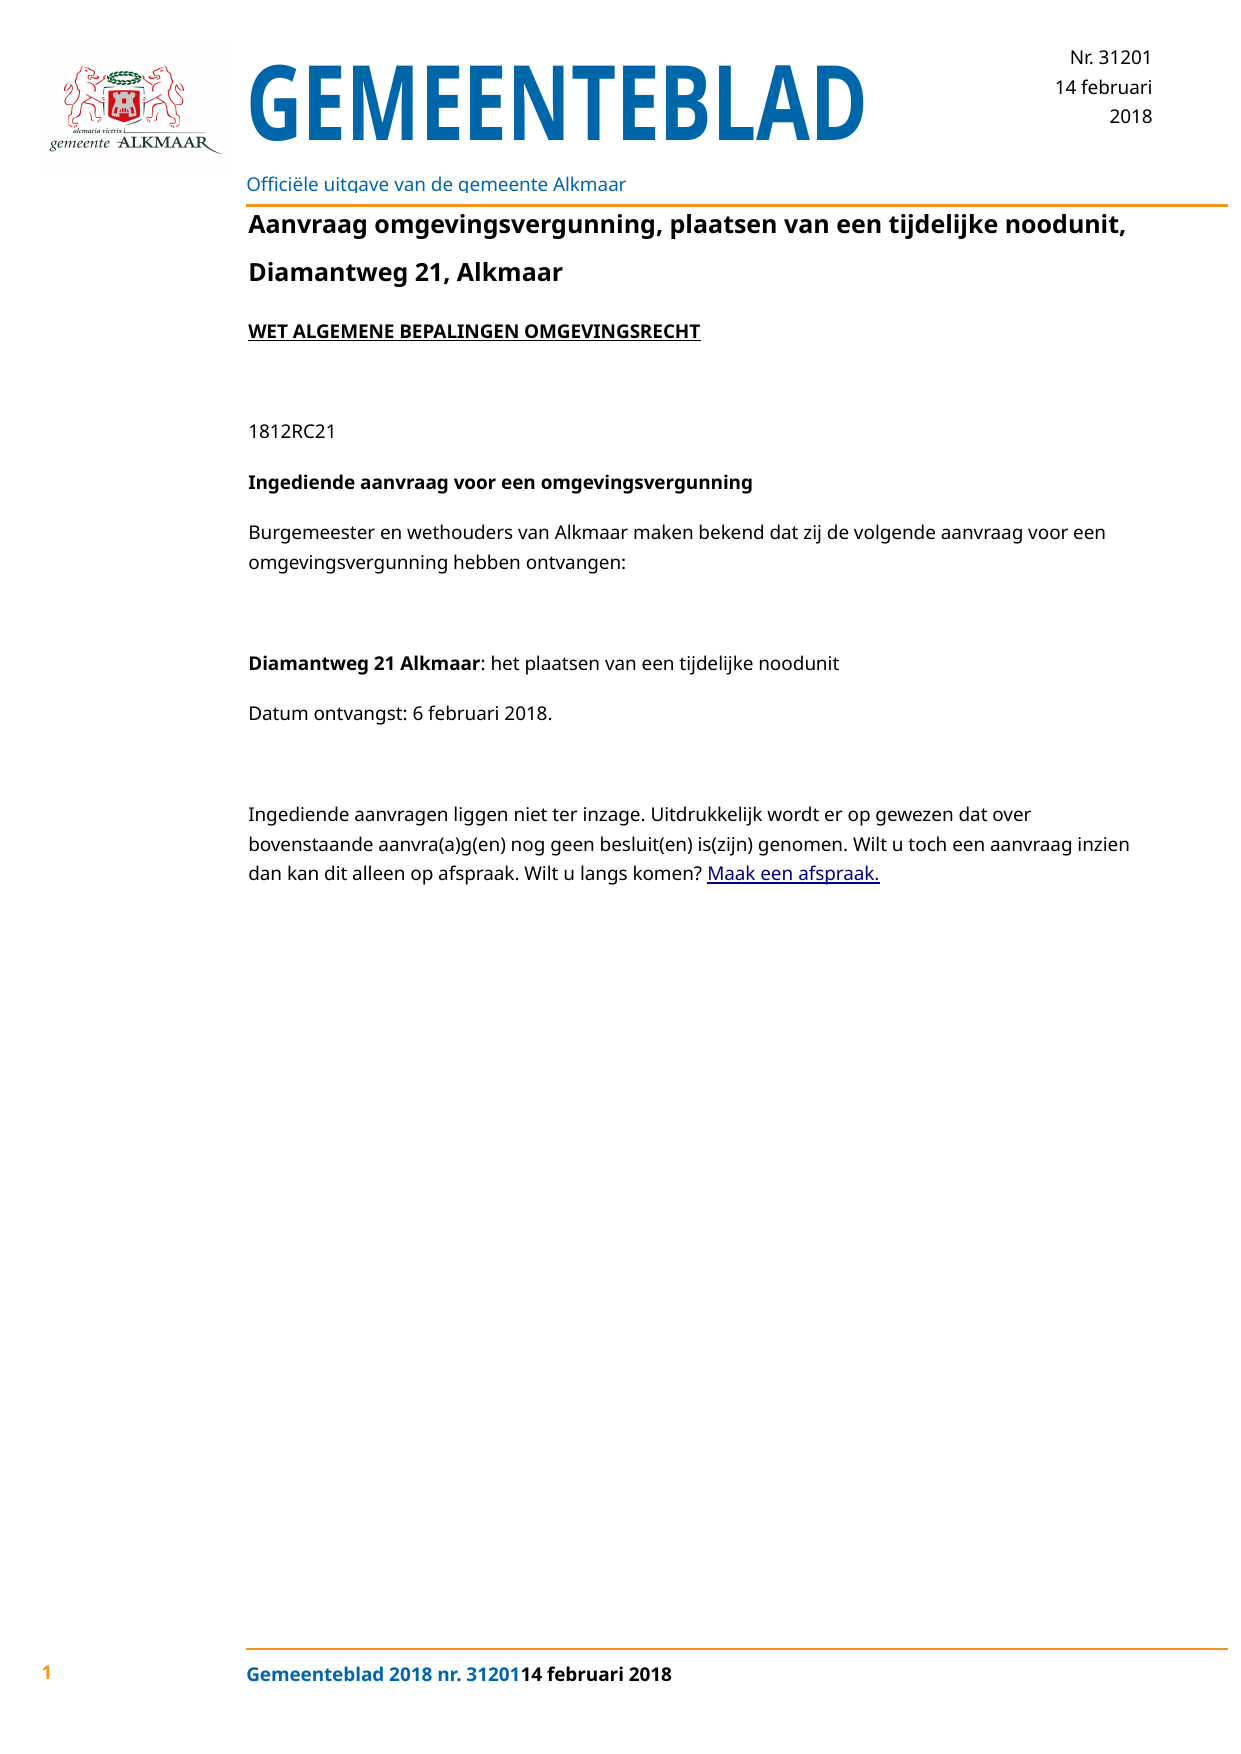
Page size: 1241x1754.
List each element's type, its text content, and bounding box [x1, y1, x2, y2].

text Ingediende aanvragen liggen niet ter inzage. Uitdrukkelijk wordt er op gewezen dat over bovenstaande aanvra(a)g(en) nog geen besluit(en) is(zijn) genomen. Wilt u toch een aanvraag inzien dan kan dit alleen op afspraak. Wilt u langs komen? Maak een afspraak. [248, 801, 1152, 886]
text Ingediende aanvraag voor een omgevingsvergunning [248, 469, 1152, 495]
text Aanvraag omgevingsvergunning, plaatsen van een tijdelijke noodunit, Diamantweg 21, Alkmaar [248, 207, 1152, 288]
text WET ALGEMENE BEPALINGEN OMGEVINGSRECHT [248, 318, 1152, 344]
text Datum ontvangst: 6 februari 2018. [248, 700, 1152, 726]
text Diamantweg 21 Alkmaar: het plaatsen van een tijdelijke noodunit [248, 650, 1152, 676]
picture [41, 47, 231, 172]
text 1812RC21 [248, 419, 1152, 444]
text Burgemeester en wethouders van Alkmaar maken bekend dat zij de volgende aanvraag voor een omgevingsvergunning hebben ontvangen: [248, 519, 1152, 575]
